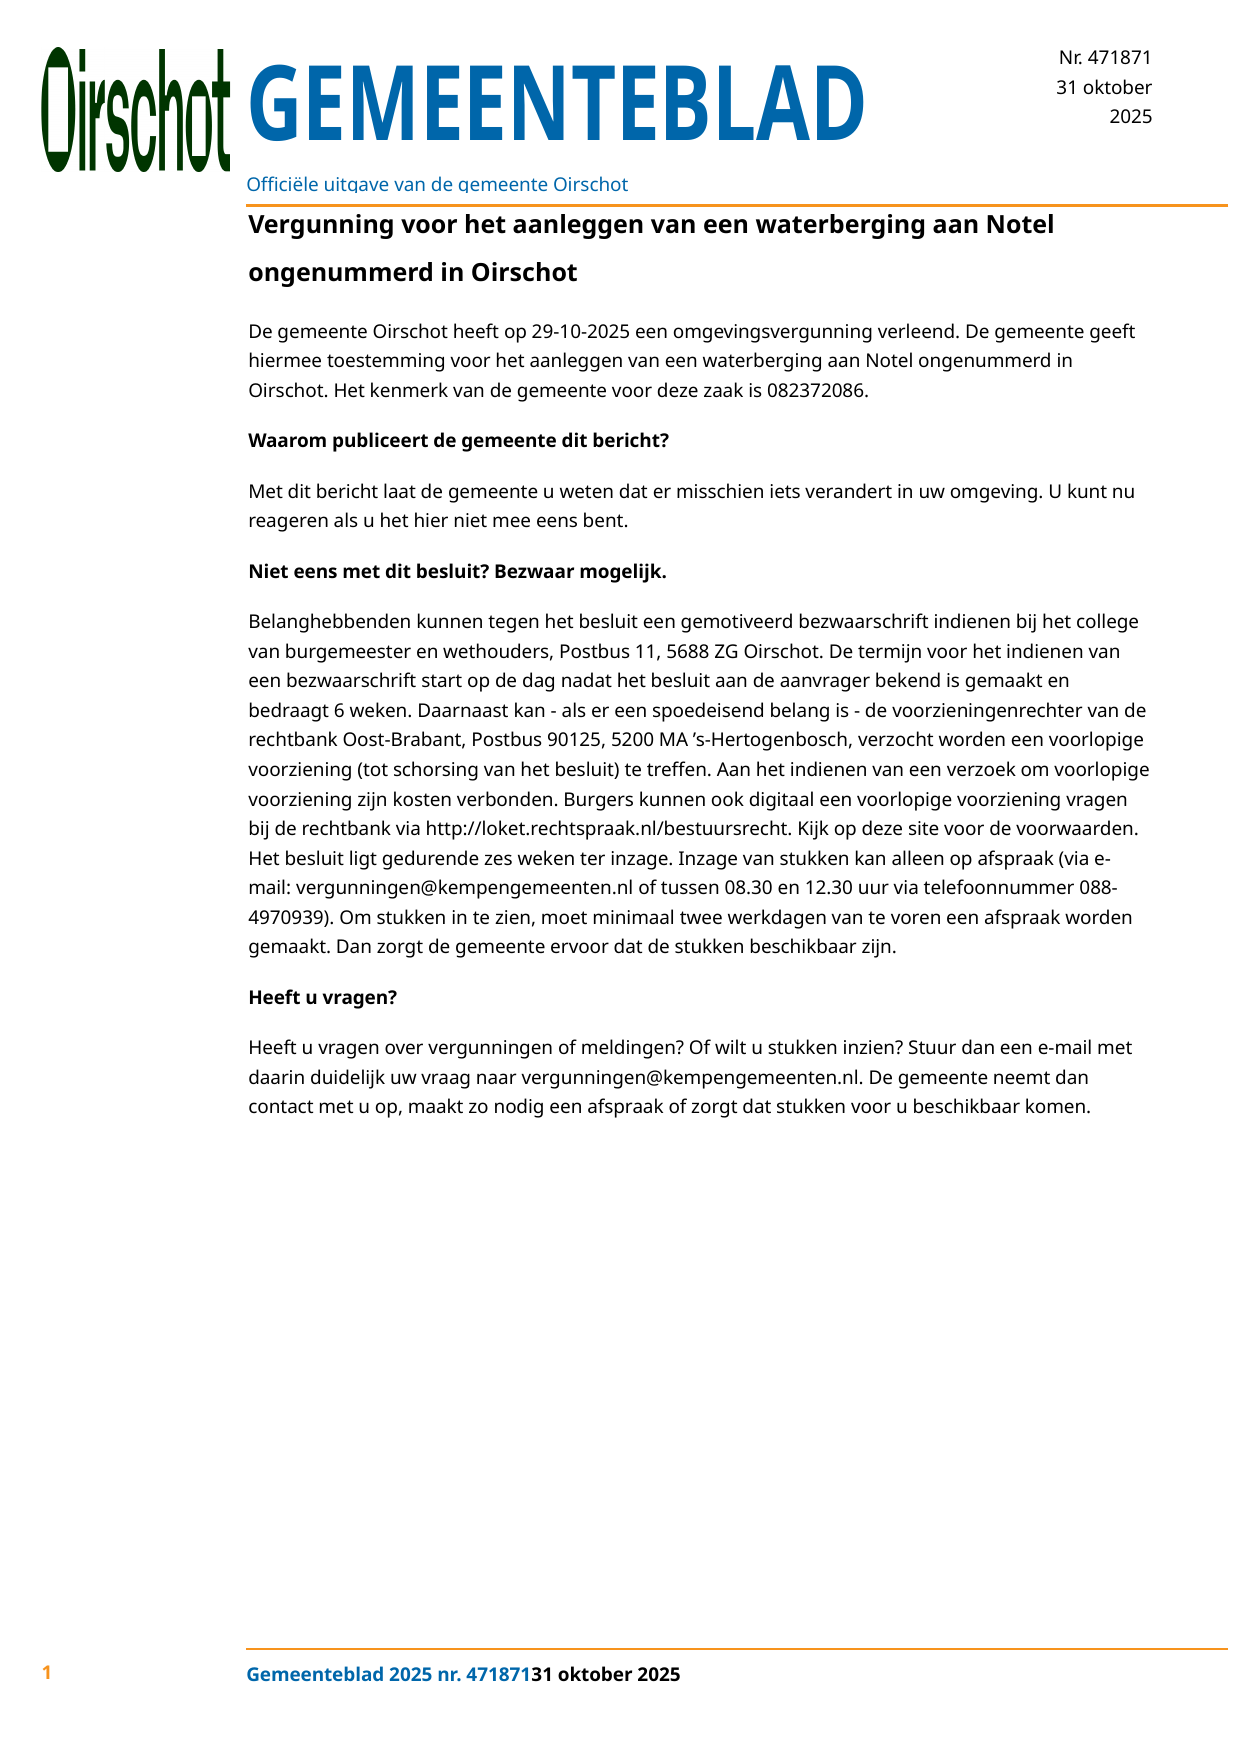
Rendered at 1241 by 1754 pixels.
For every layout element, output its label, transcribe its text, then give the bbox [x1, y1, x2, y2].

text Vergunning voor het aanleggen van een waterberging aan Notel ongenummerd in Oirschot [248, 207, 1152, 288]
text Heeft u vragen over vergunningen of meldingen? Of wilt u stukken inzien? Stuur dan een e-mail met daarin duidelijk uw vraag naar vergunningen@kempengemeenten.nl. De gemeente neemt dan contact met u op, maakt zo nodig een afspraak of zorgt dat stukken voor u beschikbaar komen. [248, 1034, 1152, 1119]
text Heeft u vragen? [248, 984, 1152, 1010]
text De gemeente Oirschot heeft op 29-10-2025 een omgevingsvergunning verleend. De gemeente geeft hiermee toestemming voor het aanleggen van een waterberging aan Notel ongenummerd in Oirschot. Het kenmerk van de gemeente voor deze zaak is 082372086. [248, 318, 1152, 403]
text Waarom publiceert de gemeente dit bericht? [248, 427, 1152, 453]
picture [41, 47, 231, 172]
text Niet eens met dit besluit? Bezwaar mogelijk. [248, 558, 1152, 584]
text Belanghebbenden kunnen tegen het besluit een gemotiveerd bezwaarschrift indienen bij het college van burgemeester en wethouders, Postbus 11, 5688 ZG Oirschot. De termijn voor het indienen van een bezwaarschrift start op de dag nadat het besluit aan de aanvrager bekend is gemaakt en bedraagt 6 weken. Daarnaast kan - als er een spoedeisend belang is - de voorzieningenrechter van de rechtbank Oost-Brabant, Postbus 90125, 5200 MA ’s-Hertogenbosch, verzocht worden een voorlopige voorziening (tot schorsing van het besluit) te treffen. Aan het indienen van een verzoek om voorlopige voorziening zijn kosten verbonden. Burgers kunnen ook digitaal een voorlopige voorziening vragen bij de rechtbank via http://loket.rechtspraak.nl/bestuursrecht. Kijk op deze site voor de voorwaarden. Het besluit ligt gedurende zes weken ter inzage. Inzage van stukken kan alleen op afspraak (via e-mail: vergunningen@kempengemeenten.nl of tussen 08.30 en 12.30 uur via telefoonnummer 088-4970939). Om stukken in te zien, moet minimaal twee werkdagen van te voren een afspraak worden gemaakt. Dan zorgt de gemeente ervoor dat de stukken beschikbaar zijn. [248, 608, 1152, 959]
text Met dit bericht laat de gemeente u weten dat er misschien iets verandert in uw omgeving. U kunt nu reageren als u het hier niet mee eens bent. [248, 478, 1152, 533]
